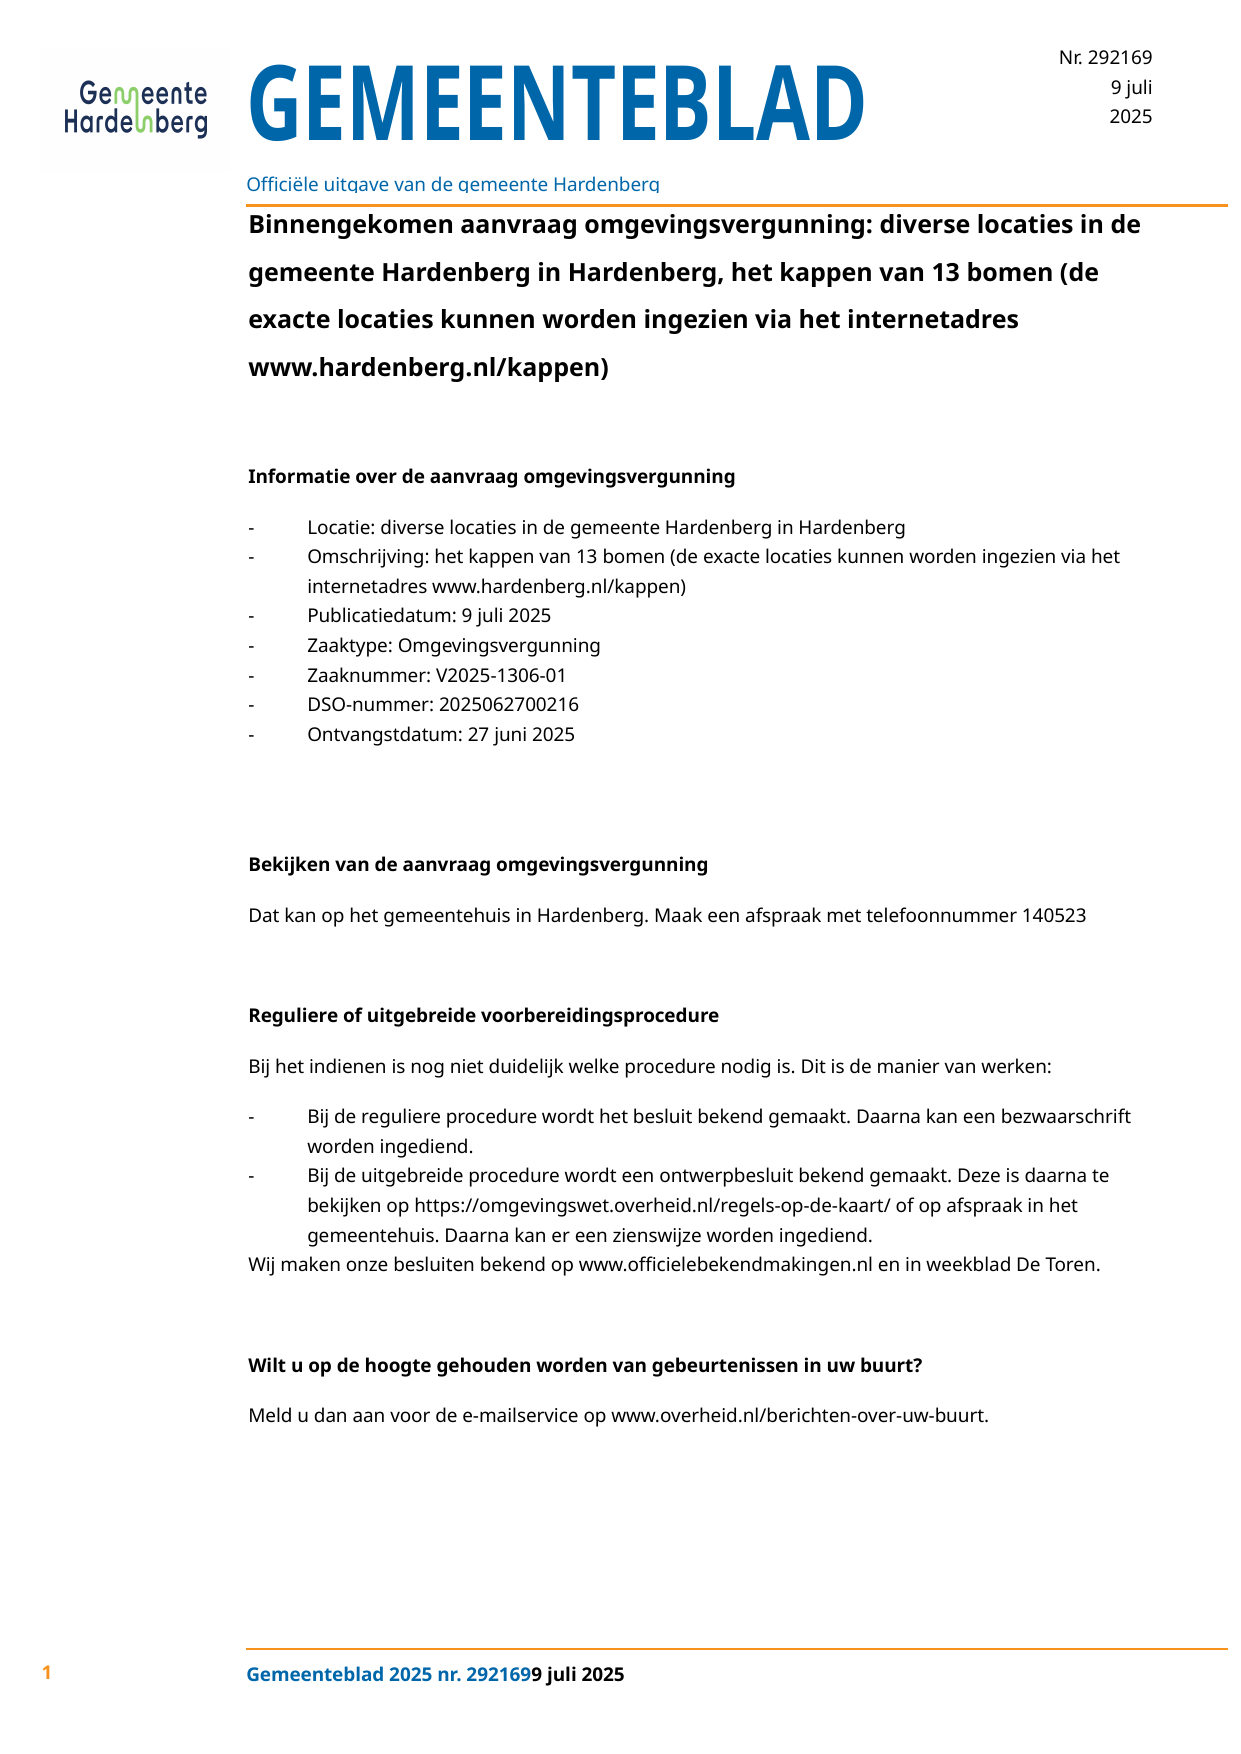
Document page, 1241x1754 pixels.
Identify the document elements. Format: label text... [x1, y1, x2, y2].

text Informatie over de aanvraag omgevingsvergunning [248, 463, 1152, 489]
list Omschrijving: het kappen van 13 bomen (de exacte locaties kunnen worden ingezien via het internetadres www.hardenberg.nl/kappen) [248, 543, 1152, 599]
picture [41, 47, 231, 172]
list Ontvangstdatum: 27 juni 2025 [248, 721, 1152, 747]
text Bekijken van de aanvraag omgevingsvergunning [248, 851, 1152, 877]
list Bij de uitgebreide procedure wordt een ontwerpbesluit bekend gemaakt. Deze is daarna te bekijken op https://omgevingswet.overheid.nl/regels-op-de-kaart/ of op afspraak in het gemeentehuis. Daarna kan er een zienswijze worden ingediend. [248, 1163, 1152, 1248]
text Dat kan op het gemeentehuis in Hardenberg. Maak een afspraak met telefoonnummer 140523 [248, 902, 1152, 928]
list Zaaknummer: V2025-1306-01 [248, 662, 1152, 688]
text Meld u dan aan voor de e-mailservice op www.overheid.nl/berichten-over-uw-buurt. [248, 1403, 1152, 1428]
list Zaaktype: Omgevingsvergunning [248, 632, 1152, 658]
text Binnengekomen aanvraag omgevingsvergunning: diverse locaties in de gemeente Hardenberg in Hardenberg, het kappen van 13 bomen (de exacte locaties kunnen worden ingezien via het internetadres www.hardenberg.nl/kappen) [248, 207, 1152, 384]
text Reguliere of uitgebreide voorbereidingsprocedure [248, 1003, 1152, 1028]
text Bij het indienen is nog niet duidelijk welke procedure nodig is. Dit is de manier van werken: [248, 1053, 1152, 1079]
text Wilt u op de hoogte gehouden worden van gebeurtenissen in uw buurt? [248, 1352, 1152, 1378]
text Wij maken onze besluiten bekend op www.officielebekendmakingen.nl en in weekblad De Toren. [248, 1251, 1152, 1277]
list Bij de reguliere procedure wordt het besluit bekend gemaakt. Daarna kan een bezwaarschrift worden ingediend. [248, 1103, 1152, 1159]
list DSO-nummer: 2025062700216 [248, 691, 1152, 717]
list Locatie: diverse locaties in de gemeente Hardenberg in Hardenberg [248, 514, 1152, 540]
list Publicatiedatum: 9 juli 2025 [248, 603, 1152, 628]
